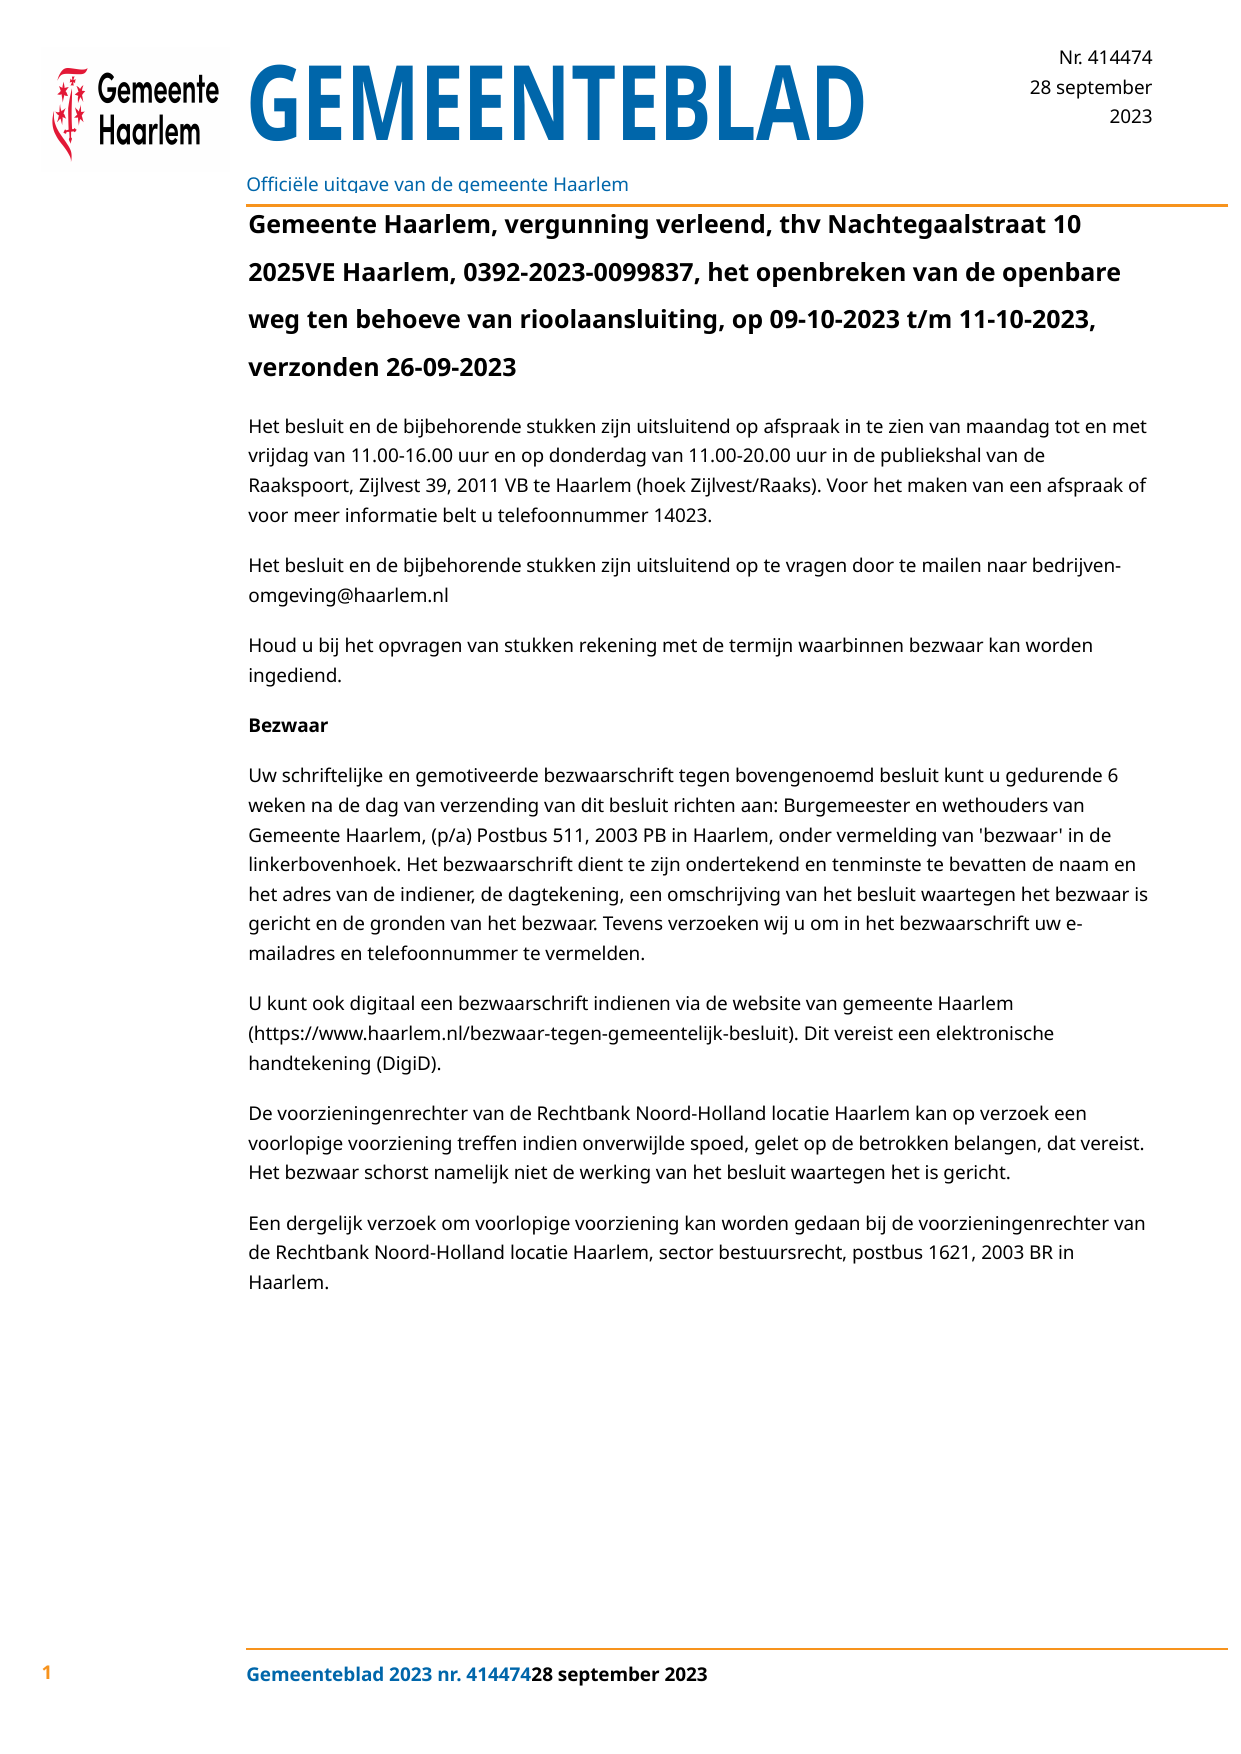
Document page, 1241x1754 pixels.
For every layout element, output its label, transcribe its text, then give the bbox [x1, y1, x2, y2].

text U kunt ook digitaal een bezwaarschrift indienen via de website van gemeente Haarlem (https://www.haarlem.nl/bezwaar-tegen-gemeentelijk-besluit). Dit vereist een elektronische handtekening (DigiD). [248, 991, 1152, 1076]
text Uw schriftelijke en gemotiveerde bezwaarschrift tegen bovengenoemd besluit kunt u gedurende 6 weken na de dag van verzending van dit besluit richten aan: Burgemeester en wethouders van Gemeente Haarlem, (p/a) Postbus 511, 2003 PB in Haarlem, onder vermelding van 'bezwaar' in de linkerbovenhoek. Het bezwaarschrift dient te zijn ondertekend en tenminste te bevatten de naam en het adres van de indiener, de dagtekening, een omschrijving van het besluit waartegen het bezwaar is gericht en de gronden van het bezwaar. Tevens verzoeken wij u om in het bezwaarschrift uw e-mailadres en telefoonnummer te vermelden. [248, 763, 1152, 966]
text Een dergelijk verzoek om voorlopige voorziening kan worden gedaan bij de voorzieningenrechter van de Rechtbank Noord-Holland locatie Haarlem, sector bestuursrecht, postbus 1621, 2003 BR in Haarlem. [248, 1210, 1152, 1295]
text Houd u bij het opvragen van stukken rekening met de termijn waarbinnen bezwaar kan worden ingediend. [248, 632, 1152, 688]
text Gemeente Haarlem, vergunning verleend, thv Nachtegaalstraat 10 2025VE Haarlem, 0392-2023-0099837, het openbreken van de openbare weg ten behoeve van rioolaansluiting, op 09-10-2023 t/m 11-10-2023, verzonden 26-09-2023 [248, 207, 1152, 384]
text Het besluit en de bijbehorende stukken zijn uitsluitend op afspraak in te zien van maandag tot en met vrijdag van 11.00-16.00 uur en op donderdag van 11.00-20.00 uur in de publiekshal van de Raakspoort, Zijlvest 39, 2011 VB te Haarlem (hoek Zijlvest/Raaks). Voor het maken van een afspraak of voor meer informatie belt u telefoonnummer 14023. [248, 413, 1152, 528]
picture [41, 47, 231, 172]
text De voorzieningenrechter van de Rechtbank Noord-Holland locatie Haarlem kan op verzoek een voorlopige voorziening treffen indien onverwijlde spoed, gelet op de betrokken belangen, dat vereist. Het bezwaar schorst namelijk niet de werking van het besluit waartegen het is gericht. [248, 1100, 1152, 1185]
text Het besluit en de bijbehorende stukken zijn uitsluitend op te vragen door te mailen naar bedrijven-omgeving@haarlem.nl [248, 552, 1152, 608]
text Bezwaar [248, 712, 1152, 738]
